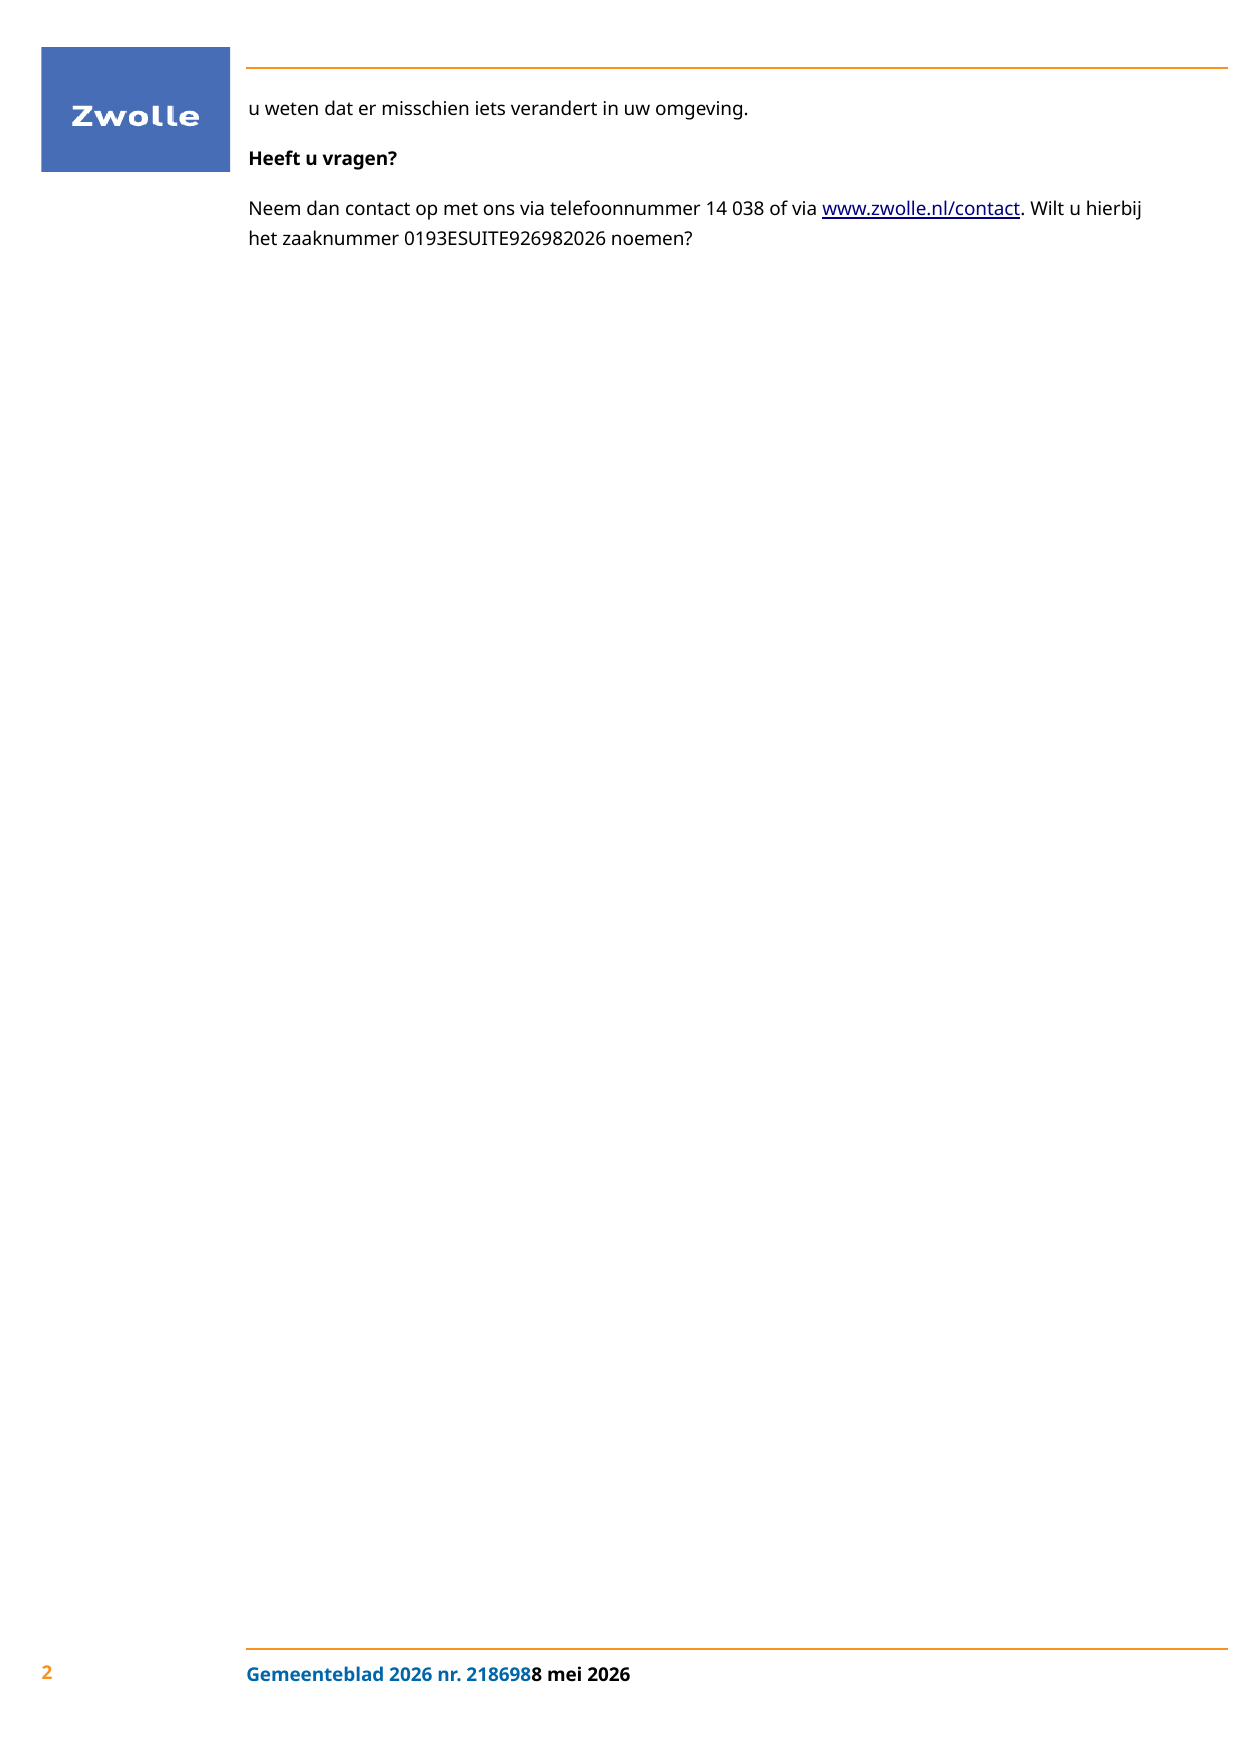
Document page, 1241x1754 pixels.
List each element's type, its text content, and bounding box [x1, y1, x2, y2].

picture [41, 47, 231, 172]
text Neem dan contact op met ons via telefoonnummer 14 038 of via www.zwolle.nl/contact. Wilt u hierbij het zaaknummer 0193ESUITE926982026 noemen? [248, 196, 1152, 251]
text Heeft u vragen? [248, 145, 1152, 171]
text u weten dat er misschien iets verandert in uw omgeving. [248, 95, 1152, 121]
